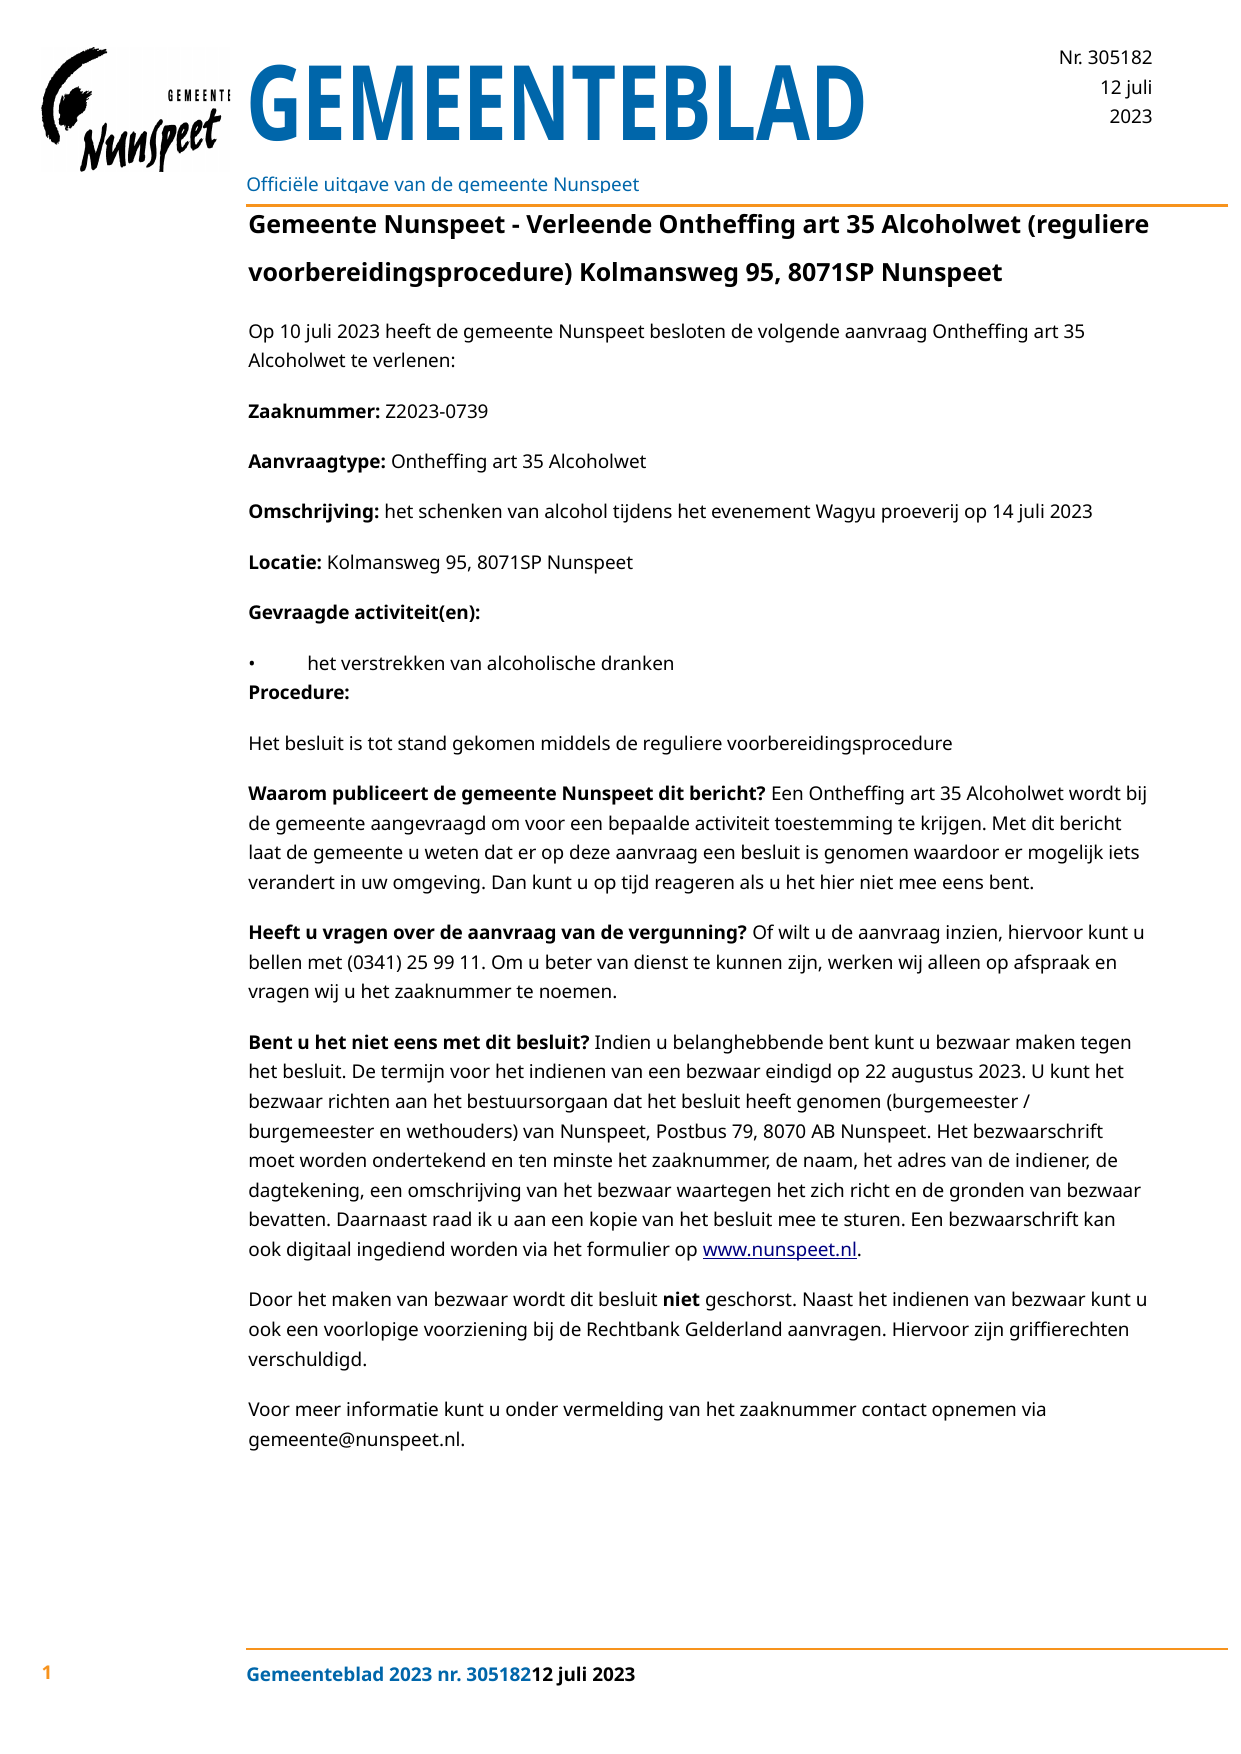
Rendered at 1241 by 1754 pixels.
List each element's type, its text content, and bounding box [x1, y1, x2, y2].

text Door het maken van bezwaar wordt dit besluit niet geschorst. Naast het indienen van bezwaar kunt u ook een voorlopige voorziening bij de Rechtbank Gelderland aanvragen. Hiervoor zijn griffierechten verschuldigd. [248, 1287, 1152, 1372]
text Procedure: [248, 679, 1152, 705]
list het verstrekken van alcoholische dranken [248, 650, 1152, 676]
text Aanvraagtype: Ontheffing art 35 Alcoholwet [248, 448, 1152, 474]
picture [41, 47, 231, 172]
text Waarom publiceert de gemeente Nunspeet dit bericht? Een Ontheffing art 35 Alcoholwet wordt bij de gemeente aangevraagd om voor een bepaalde activiteit toestemming te krijgen. Met dit bericht laat de gemeente u weten dat er op deze aanvraag een besluit is genomen waardoor er mogelijk iets verandert in uw omgeving. Dan kunt u op tijd reageren als u het hier niet mee eens bent. [248, 780, 1152, 895]
text Zaaknummer: Z2023-0739 [248, 398, 1152, 424]
text Gemeente Nunspeet - Verleende Ontheffing art 35 Alcoholwet (reguliere voorbereidingsprocedure) Kolmansweg 95, 8071SP Nunspeet [248, 207, 1152, 288]
text Voor meer informatie kunt u onder vermelding van het zaaknummer contact opnemen via gemeente@nunspeet.nl. [248, 1396, 1152, 1452]
text Omschrijving: het schenken van alcohol tijdens het evenement Wagyu proeverij op 14 juli 2023 [248, 499, 1152, 524]
text Het besluit is tot stand gekomen middels de reguliere voorbereidingsprocedure [248, 730, 1152, 756]
text Bent u het niet eens met dit besluit? Indien u belanghebbende bent kunt u bezwaar maken tegen het besluit. De termijn voor het indienen van een bezwaar eindigd op 22 augustus 2023. U kunt het bezwaar richten aan het bestuursorgaan dat het besluit heeft genomen (burgemeester / burgemeester en wethouders) van Nunspeet, Postbus 79, 8070 AB Nunspeet. Het bezwaarschrift moet worden ondertekend en ten minste het zaaknummer, de naam, het adres van de indiener, de dagtekening, een omschrijving van het bezwaar waartegen het zich richt en de gronden van bezwaar bevatten. Daarnaast raad ik u aan een kopie van het besluit mee te sturen. Een bezwaarschrift kan ook digitaal ingediend worden via het formulier op www.nunspeet.nl. [248, 1029, 1152, 1262]
text Heeft u vragen over de aanvraag van de vergunning? Of wilt u de aanvraag inzien, hiervoor kunt u bellen met (0341) 25 99 11. Om u beter van dienst te kunnen zijn, werken wij alleen op afspraak en vragen wij u het zaaknummer te noemen. [248, 919, 1152, 1004]
text Op 10 juli 2023 heeft de gemeente Nunspeet besloten de volgende aanvraag Ontheffing art 35 Alcoholwet te verlenen: [248, 318, 1152, 373]
text Locatie: Kolmansweg 95, 8071SP Nunspeet [248, 549, 1152, 575]
text Gevraagde activiteit(en): [248, 599, 1152, 625]
